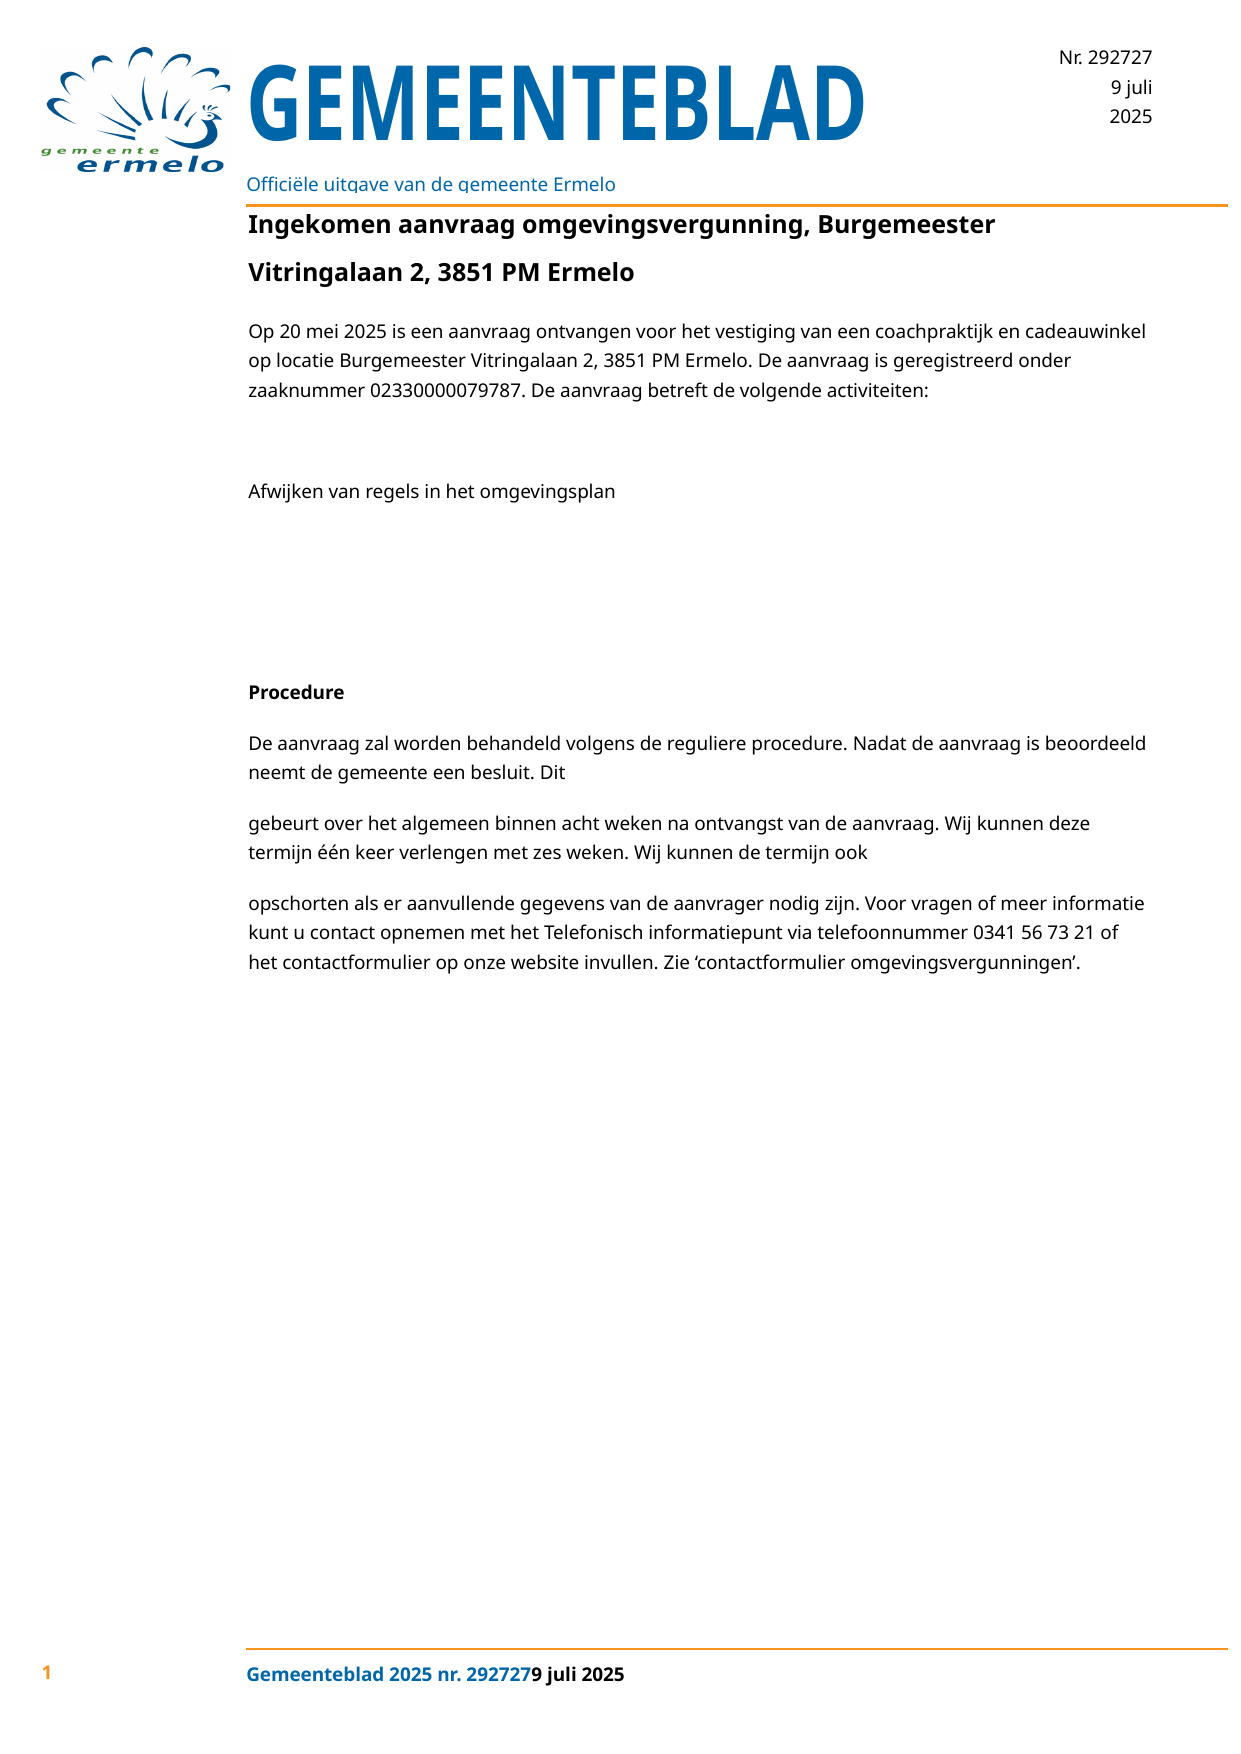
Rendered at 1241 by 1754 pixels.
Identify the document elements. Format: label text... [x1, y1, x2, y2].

text Procedure [248, 679, 1152, 705]
text opschorten als er aanvullende gegevens van de aanvrager nodig zijn. Voor vragen of meer informatie kunt u contact opnemen met het Telefonisch informatiepunt via telefoonnummer 0341 56 73 21 of het contactformulier op onze website invullen. Zie ‘contactformulier omgevingsvergunningen’. [248, 890, 1152, 975]
text Op 20 mei 2025 is een aanvraag ontvangen voor het vestiging van een coachpraktijk en cadeauwinkel op locatie Burgemeester Vitringalaan 2, 3851 PM Ermelo. De aanvraag is geregistreerd onder zaaknummer 02330000079787. De aanvraag betreft de volgende activiteiten: [248, 318, 1152, 403]
text Ingekomen aanvraag omgevingsvergunning, Burgemeester Vitringalaan 2, 3851 PM Ermelo [248, 207, 1152, 288]
text De aanvraag zal worden behandeld volgens de reguliere procedure. Nadat de aanvraag is beoordeeld neemt de gemeente een besluit. Dit [248, 730, 1152, 785]
text Afwijken van regels in het omgevingsplan [248, 478, 1152, 504]
text gebeurt over het algemeen binnen acht weken na ontvangst van de aanvraag. Wij kunnen deze termijn één keer verlengen met zes weken. Wij kunnen de termijn ook [248, 810, 1152, 865]
picture [41, 47, 231, 172]
